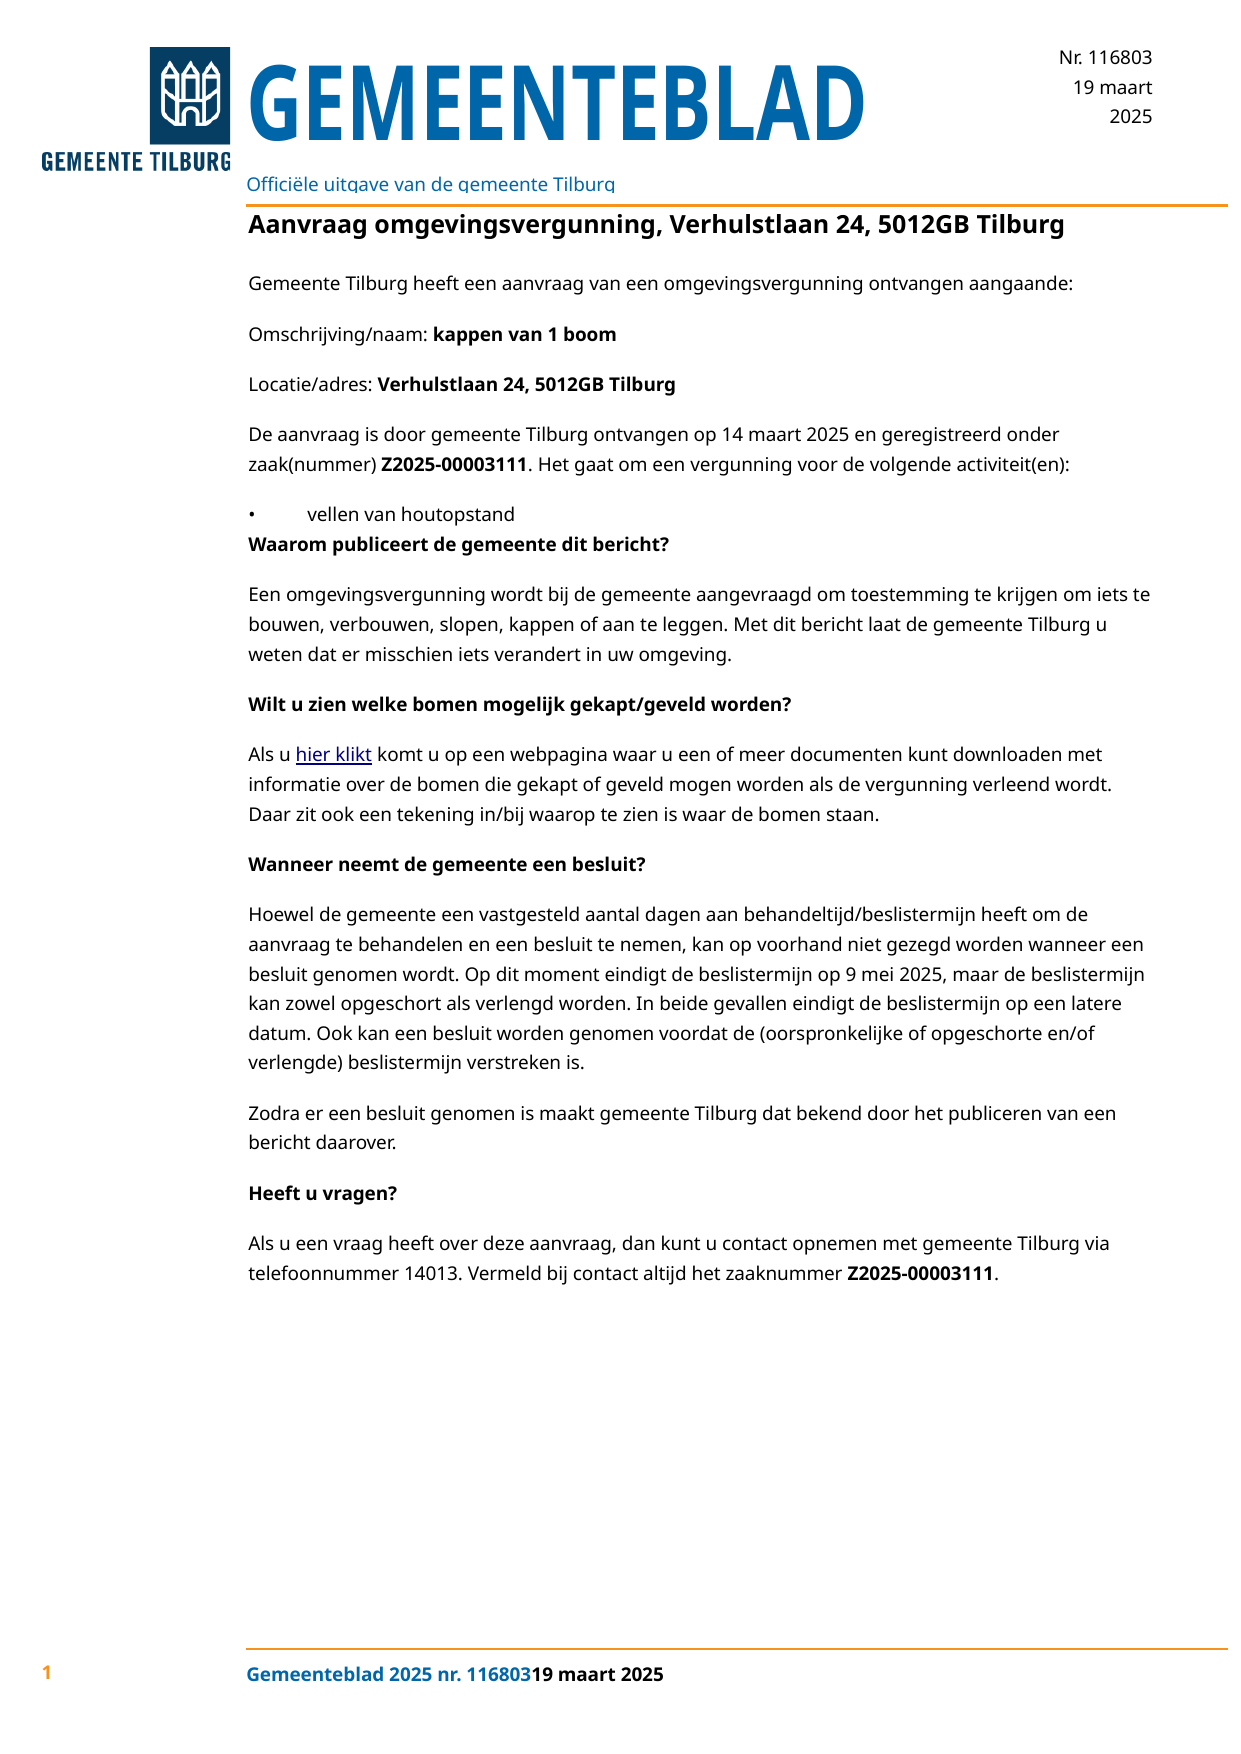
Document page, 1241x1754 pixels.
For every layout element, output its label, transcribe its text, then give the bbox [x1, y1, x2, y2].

text Aanvraag omgevingsvergunning, Verhulstlaan 24, 5012GB Tilburg [248, 207, 1152, 241]
list vellen van houtopstand [248, 502, 1152, 527]
text Heeft u vragen? [248, 1180, 1152, 1206]
text Hoewel de gemeente een vastgesteld aantal dagen aan behandeltijd/beslistermijn heeft om de aanvraag te behandelen en een besluit te nemen, kan op voorhand niet gezegd worden wanneer een besluit genomen wordt. Op dit moment eindigt de beslistermijn op 9 mei 2025, maar de beslistermijn kan zowel opgeschort als verlengd worden. In beide gevallen eindigt de beslistermijn op een latere datum. Ook kan een besluit worden genomen voordat de (oorspronkelijke of opgeschorte en/of verlengde) beslistermijn verstreken is. [248, 902, 1152, 1075]
text Wanneer neemt de gemeente een besluit? [248, 851, 1152, 877]
text Als u een vraag heeft over deze aanvraag, dan kunt u contact opnemen met gemeente Tilburg via telefoonnummer 14013. Vermeld bij contact altijd het zaaknummer Z2025-00003111. [248, 1230, 1152, 1286]
text Locatie/adres: Verhulstlaan 24, 5012GB Tilburg [248, 371, 1152, 397]
text Een omgevingsvergunning wordt bij de gemeente aangevraagd om toestemming te krijgen om iets te bouwen, verbouwen, slopen, kappen of aan te leggen. Met dit bericht laat de gemeente Tilburg u weten dat er misschien iets verandert in uw omgeving. [248, 582, 1152, 666]
text Gemeente Tilburg heeft een aanvraag van een omgevingsvergunning ontvangen aangaande: [248, 270, 1152, 296]
picture [41, 47, 231, 172]
text Waarom publiceert de gemeente dit bericht? [248, 531, 1152, 557]
text De aanvraag is door gemeente Tilburg ontvangen op 14 maart 2025 en geregistreerd onder zaak(nummer) Z2025-00003111. Het gaat om een vergunning voor de volgende activiteit(en): [248, 422, 1152, 477]
text Wilt u zien welke bomen mogelijk gekapt/geveld worden? [248, 691, 1152, 717]
text Zodra er een besluit genomen is maakt gemeente Tilburg dat bekend door het publiceren van een bericht daarover. [248, 1100, 1152, 1155]
text Als u hier klikt komt u op een webpagina waar u een of meer documenten kunt downloaden met informatie over de bomen die gekapt of geveld mogen worden als de vergunning verleend wordt. Daar zit ook een tekening in/bij waarop te zien is waar de bomen staan. [248, 742, 1152, 826]
text Omschrijving/naam: kappen van 1 boom [248, 321, 1152, 346]
